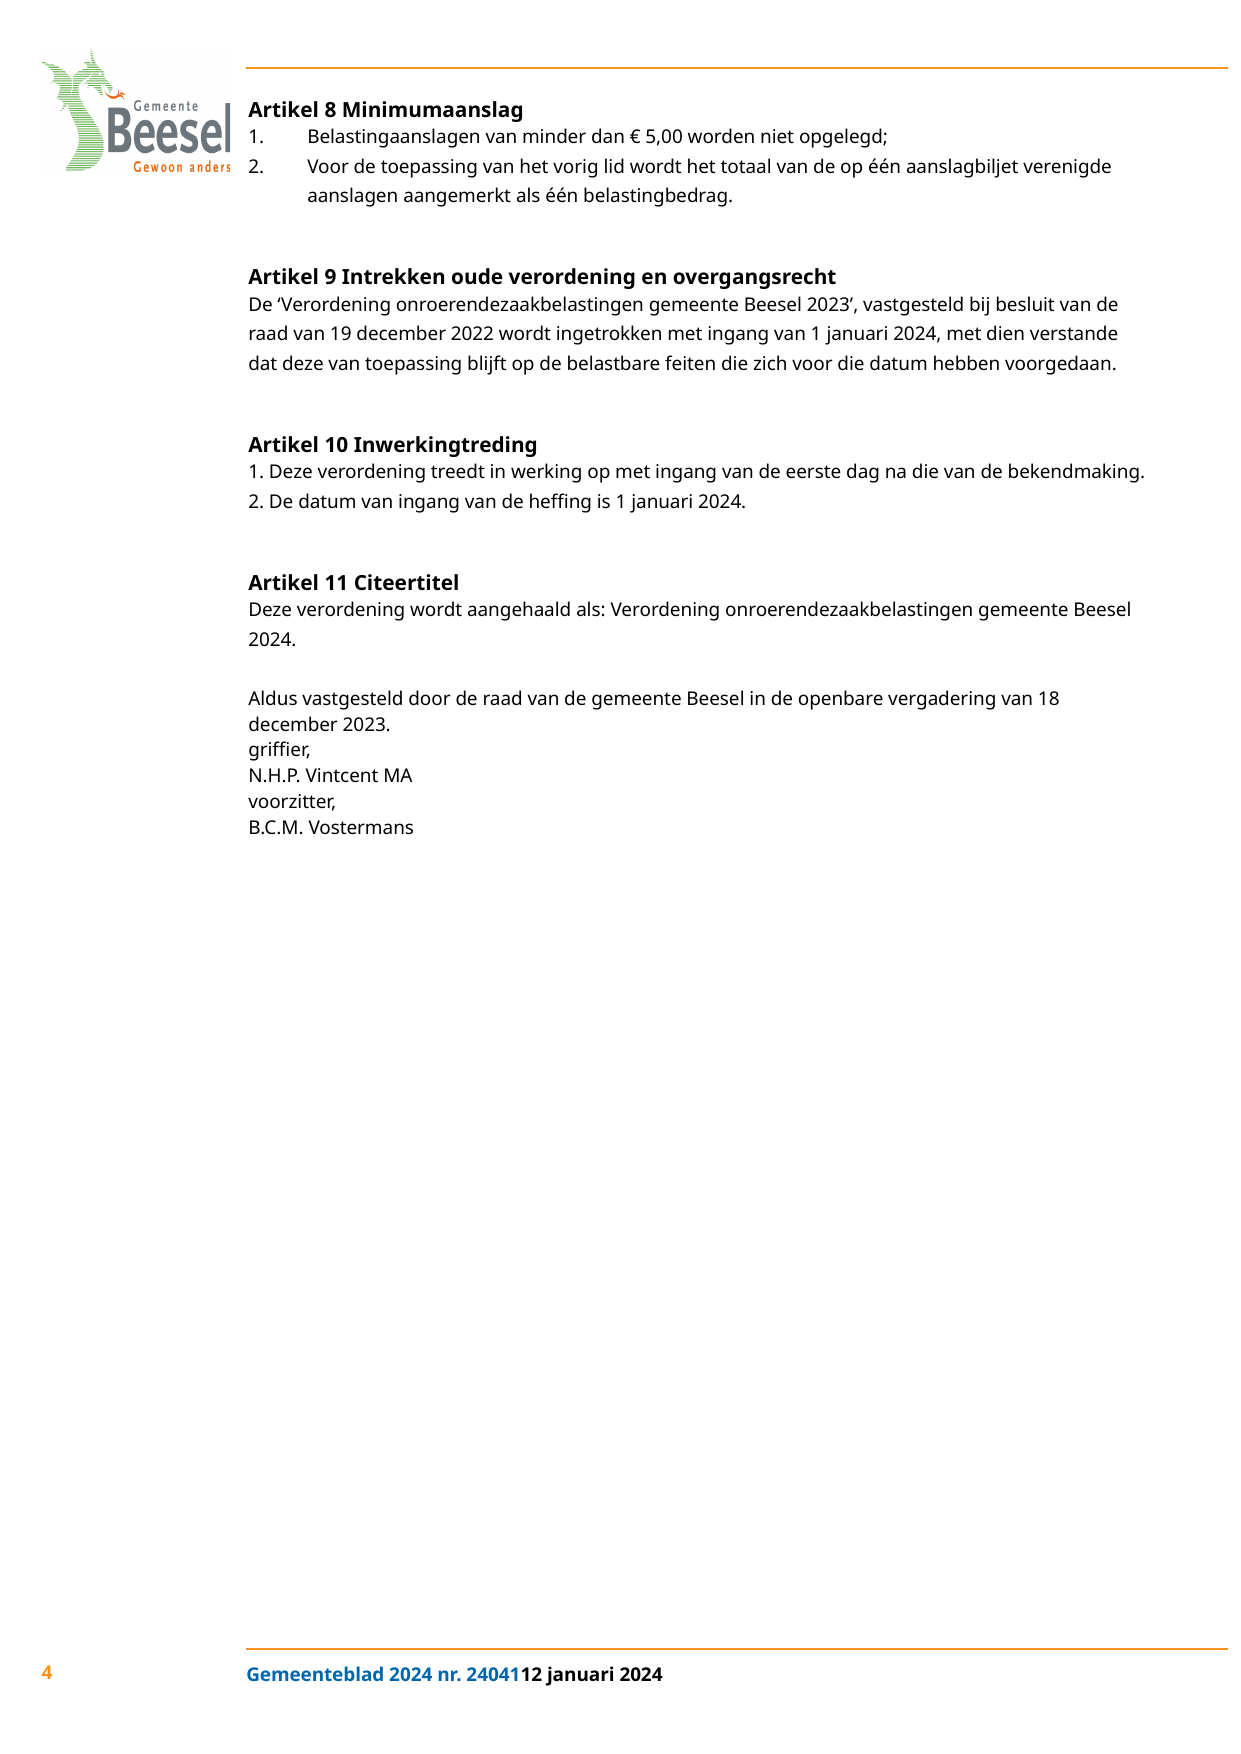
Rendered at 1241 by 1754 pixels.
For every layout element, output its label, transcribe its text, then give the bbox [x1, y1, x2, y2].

text Artikel 11 Citeertitel [248, 568, 1152, 596]
text griffier, [248, 737, 1152, 762]
text N.H.P. Vintcent MA [248, 762, 1152, 788]
text De ‘Verordening onroerendezaakbelastingen gemeente Beesel 2023’, vastgesteld bij besluit van de raad van 19 december 2022 wordt ingetrokken met ingang van 1 januari 2024, met dien verstande dat deze van toepassing blijft op de belastbare feiten die zich voor die datum hebben voorgedaan. [248, 291, 1152, 376]
list Belastingaanslagen van minder dan € 5,00 worden niet opgelegd; [248, 123, 1152, 149]
text 2. De datum van ingang van de heffing is 1 januari 2024. [248, 488, 1152, 514]
text Artikel 8 Minimumaanslag [248, 95, 1152, 123]
text voorzitter, [248, 788, 1152, 814]
text Artikel 10 Inwerkingtreding [248, 430, 1152, 458]
list Voor de toepassing van het vorig lid wordt het totaal van de op één aanslagbiljet verenigde aanslagen aangemerkt als één belastingbedrag. [248, 153, 1152, 208]
text Artikel 9 Intrekken oude verordening en overgangsrecht [248, 262, 1152, 291]
text B.C.M. Vostermans [248, 814, 1152, 839]
text 1. Deze verordening treedt in werking op met ingang van de eerste dag na die van de bekendmaking. [248, 458, 1152, 484]
picture [41, 47, 231, 172]
text Deze verordening wordt aangehaald als: Verordening onroerendezaakbelastingen gemeente Beesel 2024. [248, 596, 1152, 652]
text Aldus vastgesteld door de raad van de gemeente Beesel in de openbare vergadering van 18 december 2023. [248, 685, 1152, 737]
